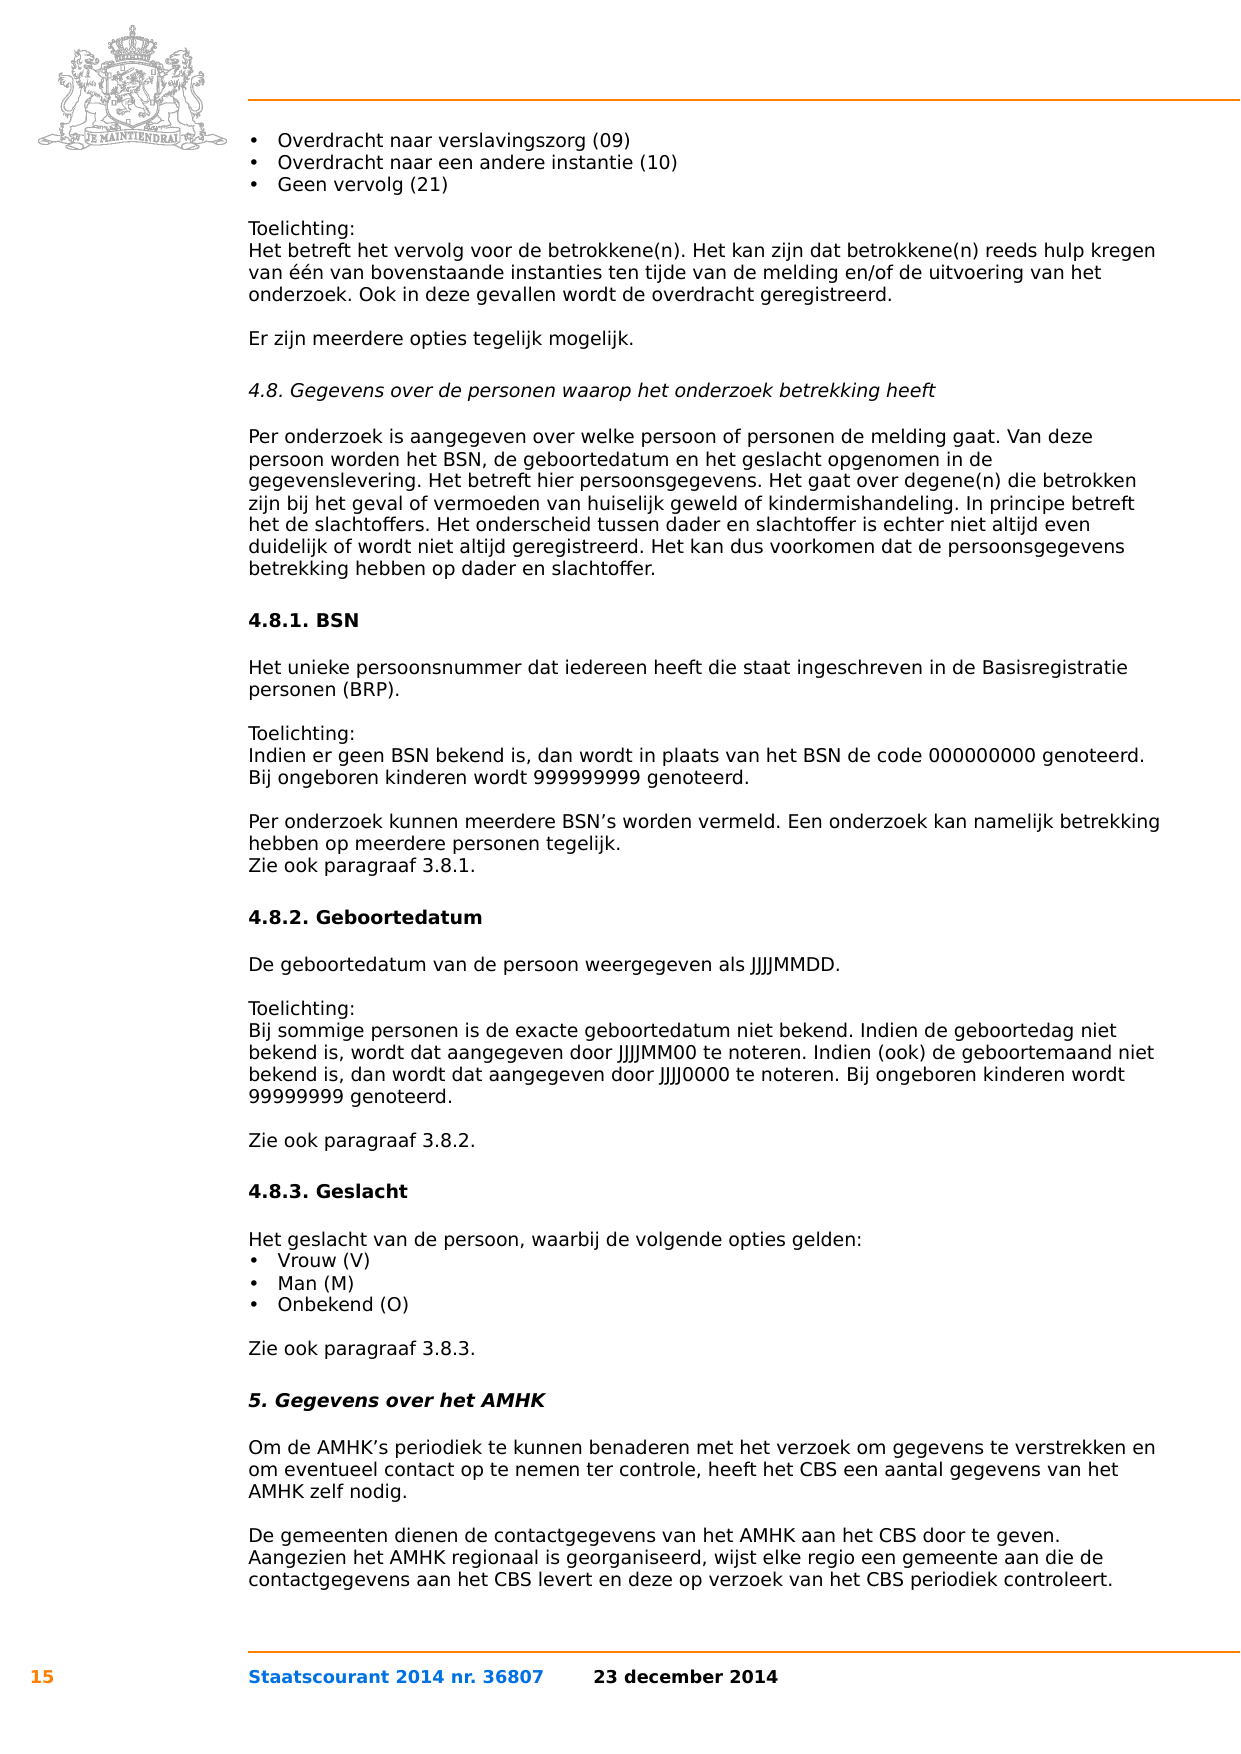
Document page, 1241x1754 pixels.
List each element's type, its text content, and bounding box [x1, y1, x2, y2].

text Per onderzoek is aangegeven over welke persoon of personen de melding gaat. Van deze persoon worden het BSN, de geboortedatum en het geslacht opgenomen in de gegevenslevering. Het betreft hier persoonsgegevens. Het gaat over degene(n) die betrokken zijn bij het geval of vermoeden van huiselijk geweld of kindermishandeling. In principe betreft het de slachtoffers. Het onderscheid tussen dader en slachtoffer is echter niet altijd even duidelijk of wordt niet altijd geregistreerd. Het kan dus voorkomen dat de persoonsgegevens betrekking hebben op dader en slachtoffer. [248, 426, 1163, 580]
text Toelichting: [248, 723, 1163, 745]
subtitle 4.8.2. Geboortedatum [248, 907, 1163, 929]
text Per onderzoek kunnen meerdere BSN’s worden vermeld. Een onderzoek kan namelijk betrekking hebben op meerdere personen tegelijk. [248, 811, 1163, 855]
text Toelichting: [248, 998, 1163, 1020]
text Om de AMHK’s periodiek te kunnen benaderen met het verzoek om gegevens te verstrekken en om eventueel contact op te nemen ter controle, heeft het CBS een aantal gegevens van het AMHK zelf nodig. [248, 1437, 1163, 1503]
text Zie ook paragraaf 3.8.1. [248, 855, 1163, 877]
text Het unieke persoonsnummer dat iedereen heeft die staat ingeschreven in de Basisregistratie personen (BRP). [248, 657, 1163, 701]
subtitle 4.8.1. BSN [248, 610, 1163, 632]
text • Vrouw (V) [248, 1250, 1163, 1272]
text Zie ook paragraaf 3.8.2. [248, 1129, 1163, 1151]
text Indien er geen BSN bekend is, dan wordt in plaats van het BSN de code 000000000 genoteerd. Bij ongeboren kinderen wordt 999999999 genoteerd. [248, 745, 1163, 789]
picture [38, 25, 227, 150]
text Het betreft het vervolg voor de betrokkene(n). Het kan zijn dat betrokkene(n) reeds hulp kregen van één van bovenstaande instanties ten tijde van de melding en/of de uitvoering van het onderzoek. Ook in deze gevallen wordt de overdracht geregistreerd. [248, 240, 1163, 306]
text • Overdracht naar een andere instantie (10) [248, 152, 1163, 174]
text Zie ook paragraaf 3.8.3. [248, 1338, 1163, 1360]
text • Man (M) [248, 1272, 1163, 1294]
subtitle 4.8.3. Geslacht [248, 1181, 1163, 1203]
text • Onbekend (O) [248, 1294, 1163, 1316]
subtitle 4.8. Gegevens over de personen waarop het onderzoek betrekking heeft [248, 379, 1163, 401]
text De geboortedatum van de persoon weergegeven als JJJJMMDD. [248, 954, 1163, 976]
text Toelichting: [248, 218, 1163, 240]
text Bij sommige personen is de exacte geboortedatum niet bekend. Indien de geboortedag niet bekend is, wordt dat aangegeven door JJJJMM00 te noteren. Indien (ook) de geboortemaand niet bekend is, dan wordt dat aangegeven door JJJJ0000 te noteren. Bij ongeboren kinderen wordt 99999999 genoteerd. [248, 1020, 1163, 1108]
text Het geslacht van de persoon, waarbij de volgende opties gelden: [248, 1228, 1163, 1250]
text De gemeenten dienen de contactgegevens van het AMHK aan het CBS door te geven. Aangezien het AMHK regionaal is georganiseerd, wijst elke regio een gemeente aan die de contactgegevens aan het CBS levert en deze op verzoek van het CBS periodiek controleert. [248, 1525, 1163, 1591]
text Er zijn meerdere opties tegelijk mogelijk. [248, 327, 1163, 349]
subtitle 5. Gegevens over het AMHK [248, 1390, 1163, 1412]
text • Geen vervolg (21) [248, 174, 1163, 196]
text • Overdracht naar verslavingszorg (09) [248, 130, 1163, 152]
